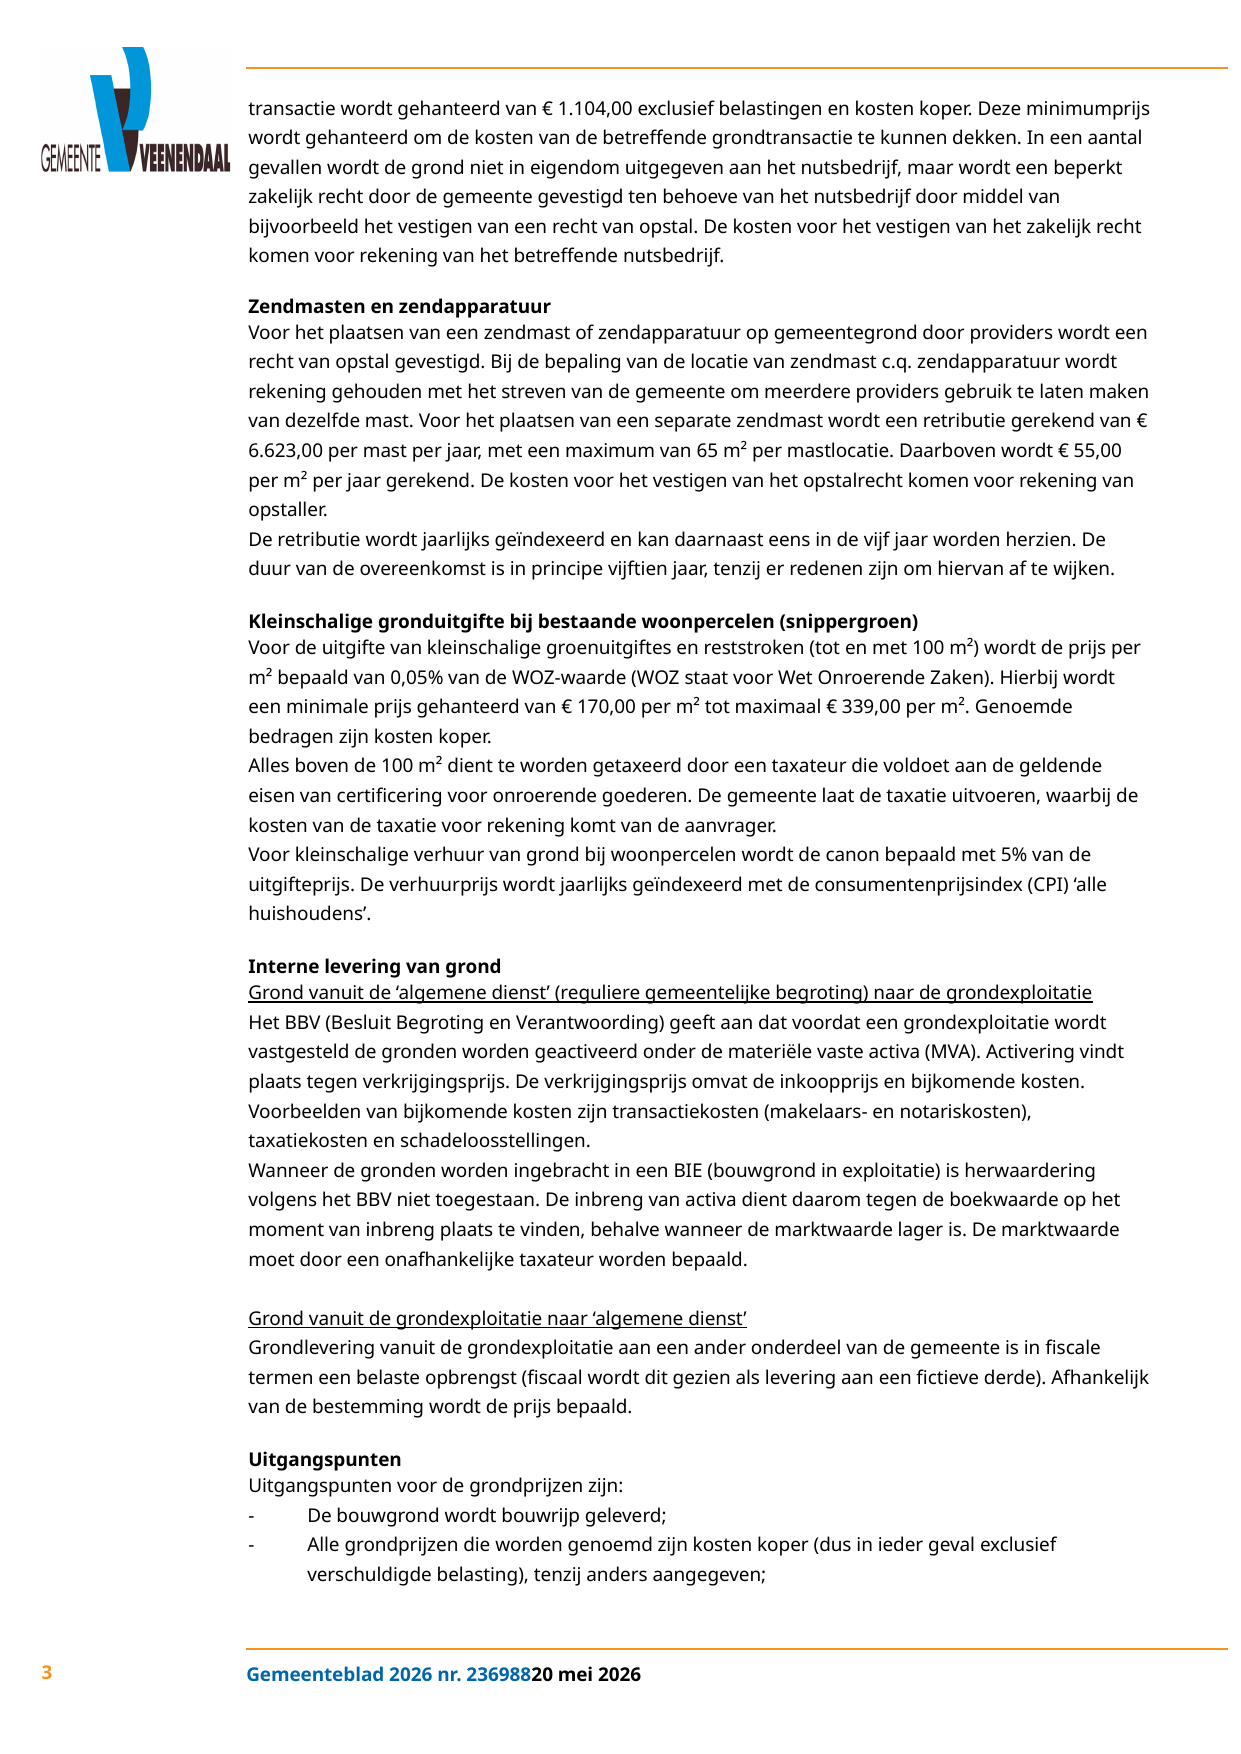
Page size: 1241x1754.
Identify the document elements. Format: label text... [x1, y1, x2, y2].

text Uitgangspunten voor de grondprijzen zijn: [248, 1472, 1152, 1498]
picture [123, 47, 231, 172]
text Zendmasten en zendapparatuur [248, 293, 1152, 319]
list Alle grondprijzen die worden genoemd zijn kosten koper (dus in ieder geval exclusief verschuldigde belasting), tenzij anders aangegeven; [248, 1532, 1152, 1587]
text transactie wordt gehanteerd van € 1.104,00 exclusief belastingen en kosten koper. Deze minimumprijs wordt gehanteerd om de kosten van de betreffende grondtransactie te kunnen dekken. In een aantal gevallen wordt de grond niet in eigendom uitgegeven aan het nutsbedrijf, maar wordt een beperkt zakelijk recht door de gemeente gevestigd ten behoeve van het nutsbedrijf door middel van bijvoorbeeld het vestigen van een recht van opstal. De kosten voor het vestigen van het zakelijk recht komen voor rekening van het betreffende nutsbedrijf. [248, 95, 1152, 268]
text Kleinschalige gronduitgifte bij bestaande woonpercelen (snippergroen) [248, 606, 1152, 634]
text Wanneer de gronden worden ingebracht in een BIE (bouwgrond in exploitatie) is herwaardering volgens het BBV niet toegestaan. De inbreng van activa dient daarom tegen de boekwaarde op het moment van inbreng plaats te vinden, behalve wanneer de marktwaarde lager is. De marktwaarde moet door een onafhankelijke taxateur worden bepaald. [248, 1157, 1152, 1271]
text Grond vanuit de grondexploitatie naar ‘algemene dienst’ [248, 1305, 1152, 1331]
list De bouwgrond wordt bouwrijp geleverd; [248, 1502, 1152, 1528]
text Voor kleinschalige verhuur van grond bij woonpercelen wordt de canon bepaald met 5% van de uitgifteprijs. De verhuurprijs wordt jaarlijks geïndexeerd met de consumentenprijsindex (CPI) ‘alle huishoudens’. [248, 841, 1152, 926]
text Uitgangspunten [248, 1444, 1152, 1472]
text De retributie wordt jaarlijks geïndexeerd en kan daarnaast eens in de vijf jaar worden herzien. De duur van de overeenkomst is in principe vijftien jaar, tenzij er redenen zijn om hiervan af te wijken. [248, 526, 1152, 581]
text Interne levering van grond [248, 951, 1152, 979]
text Voor de uitgifte van kleinschalige groenuitgiftes en reststroken (tot en met 100 m²) wordt de prijs per m² bepaald van 0,05% van de WOZ-waarde (WOZ staat voor Wet Onroerende Zaken). Hierbij wordt een minimale prijs gehanteerd van € 170,00 per m² tot maximaal € 339,00 per m². Genoemde bedragen zijn kosten koper. [248, 634, 1152, 749]
text Voor het plaatsen van een zendmast of zendapparatuur op gemeentegrond door providers wordt een recht van opstal gevestigd. Bij de bepaling van de locatie van zendmast c.q. zendapparatuur wordt rekening gehouden met het streven van de gemeente om meerdere providers gebruik te laten maken van dezelfde mast. Voor het plaatsen van een separate zendmast wordt een retributie gerekend van € 6.623,00 per mast per jaar, met een maximum van 65 m² per mastlocatie. Daarboven wordt € 55,00 per m² per jaar gerekend. De kosten voor het vestigen van het opstalrecht komen voor rekening van opstaller. [248, 319, 1152, 522]
picture [41, 47, 130, 172]
text Grondlevering vanuit de grondexploitatie aan een ander onderdeel van de gemeente is in fiscale termen een belaste opbrengst (fiscaal wordt dit gezien als levering aan een fictieve derde). Afhankelijk van de bestemming wordt de prijs bepaald. [248, 1334, 1152, 1419]
text Het BBV (Besluit Begroting en Verantwoording) geeft aan dat voordat een grondexploitatie wordt vastgesteld de gronden worden geactiveerd onder de materiële vaste activa (MVA). Activering vindt plaats tegen verkrijgingsprijs. De verkrijgingsprijs omvat de inkoopprijs en bijkomende kosten. Voorbeelden van bijkomende kosten zijn transactiekosten (makelaars- en notariskosten), taxatiekosten en schadeloosstellingen. [248, 1009, 1152, 1153]
text Grond vanuit de ‘algemene dienst’ (reguliere gemeentelijke begroting) naar de grondexploitatie [248, 979, 1152, 1005]
text Alles boven de 100 m² dient te worden getaxeerd door een taxateur die voldoet aan de geldende eisen van certificering voor onroerende goederen. De gemeente laat de taxatie uitvoeren, waarbij de kosten van de taxatie voor rekening komt van de aanvrager. [248, 753, 1152, 838]
